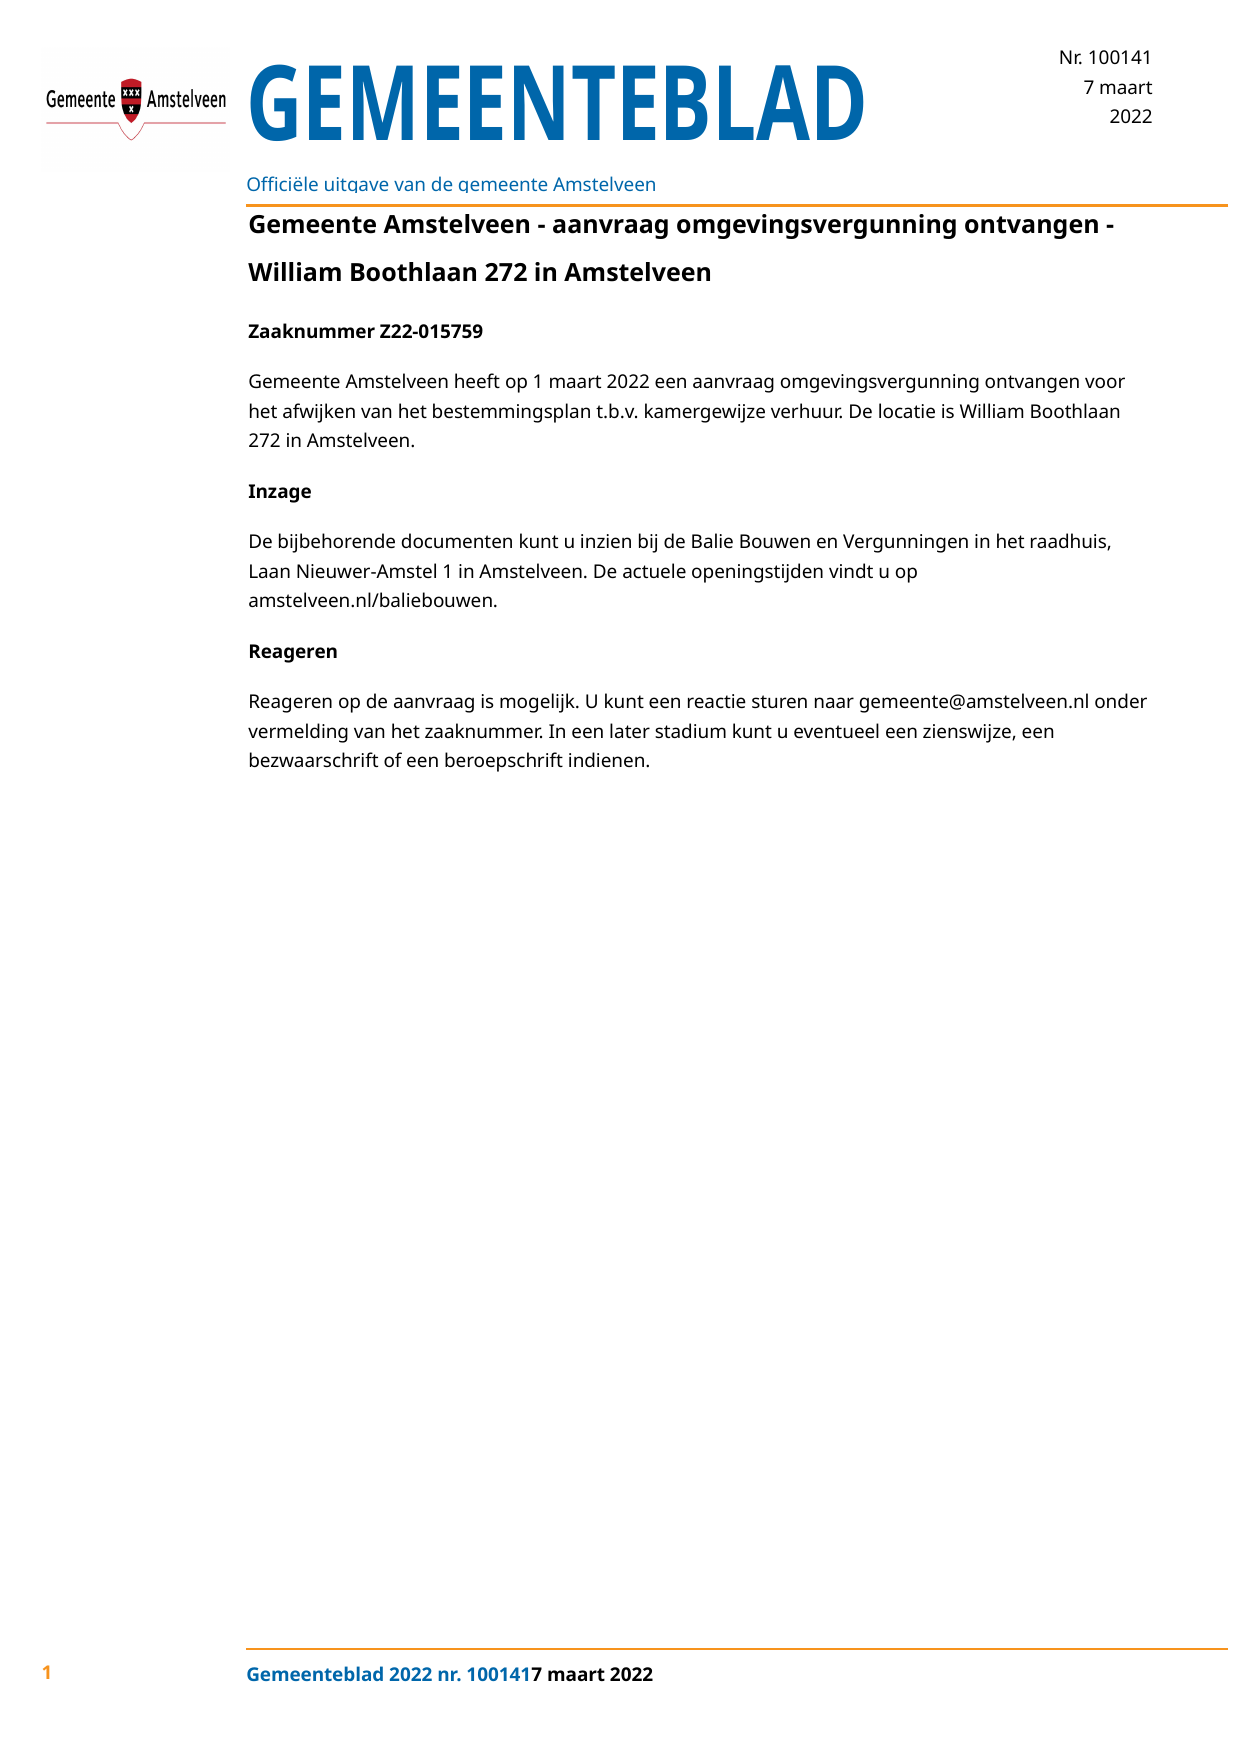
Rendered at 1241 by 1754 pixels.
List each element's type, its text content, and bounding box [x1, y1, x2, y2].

text Reageren [248, 638, 1152, 664]
text De bijbehorende documenten kunt u inzien bij de Balie Bouwen en Vergunningen in het raadhuis, Laan Nieuwer-Amstel 1 in Amstelveen. De actuele openingstijden vindt u op amstelveen.nl/baliebouwen. [248, 528, 1152, 613]
text Reageren op de aanvraag is mogelijk. U kunt een reactie sturen naar gemeente@amstelveen.nl onder vermelding van het zaaknummer. In een later stadium kunt u eventueel een zienswijze, een bezwaarschrift of een beroepschrift indienen. [248, 688, 1152, 773]
text Inzage [248, 478, 1152, 504]
text Zaaknummer Z22-015759 [248, 318, 1152, 344]
picture [41, 47, 231, 172]
text Gemeente Amstelveen - aanvraag omgevingsvergunning ontvangen - William Boothlaan 272 in Amstelveen [248, 207, 1152, 288]
text Gemeente Amstelveen heeft op 1 maart 2022 een aanvraag omgevingsvergunning ontvangen voor het afwijken van het bestemmingsplan t.b.v. kamergewijze verhuur. De locatie is William Boothlaan 272 in Amstelveen. [248, 368, 1152, 453]
